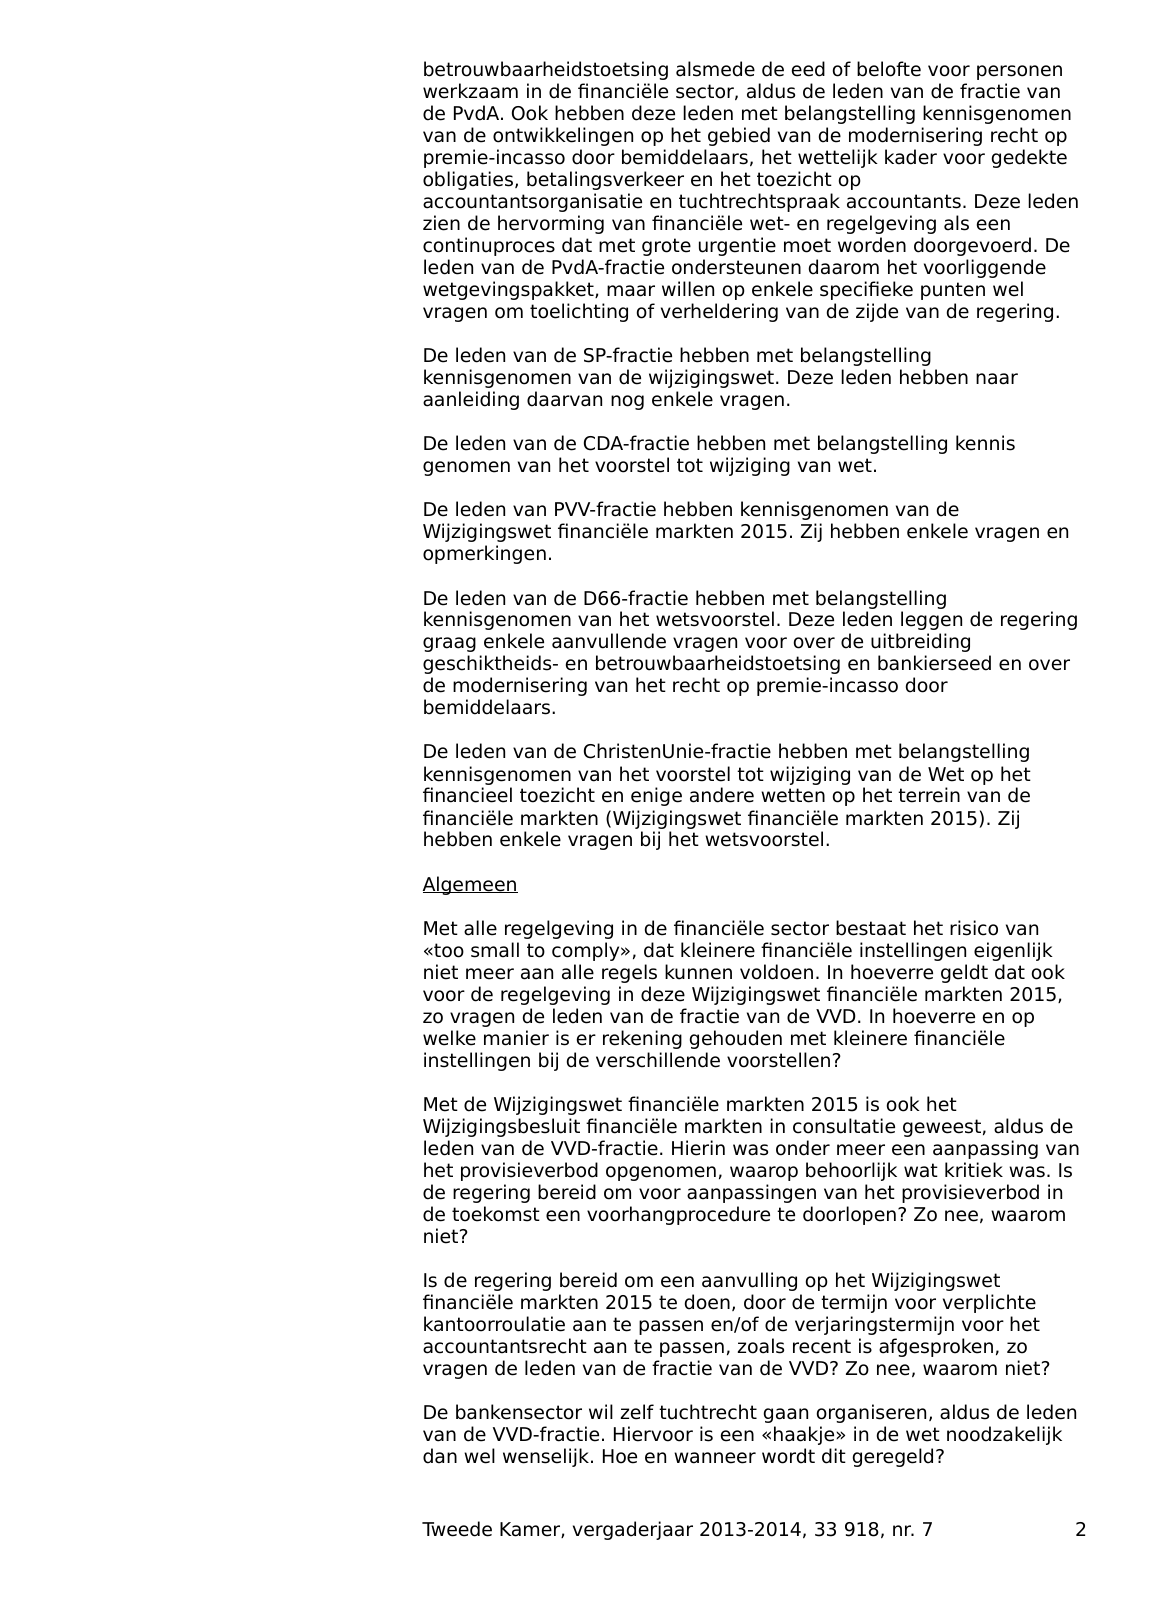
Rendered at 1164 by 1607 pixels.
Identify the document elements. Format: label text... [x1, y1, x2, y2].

subtitle Algemeen [422, 873, 1087, 896]
text De bankensector wil zelf tuchtrecht gaan organiseren, aldus de leden van de VVD-fractie. Hiervoor is een «haakje» in de wet noodzakelijk dan wel wenselijk. Hoe en wanneer wordt dit geregeld? [422, 1402, 1087, 1468]
text De leden van de D66-fractie hebben met belangstelling kennisgenomen van het wetsvoorstel. Deze leden leggen de regering graag enkele aanvullende vragen voor over de uitbreiding geschiktheids- en betrouwbaarheidstoetsing en bankierseed en over de modernisering van het recht op premie-incasso door bemiddelaars. [422, 587, 1087, 719]
text betrouwbaarheidstoetsing alsmede de eed of belofte voor personen werkzaam in de financiële sector, aldus de leden van de fractie van de PvdA. Ook hebben deze leden met belangstelling kennisgenomen van de ontwikkelingen op het gebied van de modernisering recht op premie-incasso door bemiddelaars, het wettelijk kader voor gedekte obligaties, betalingsverkeer en het toezicht op accountantsorganisatie en tuchtrechtspraak accountants. Deze leden zien de hervorming van financiële wet- en regelgeving als een continuproces dat met grote urgentie moet worden doorgevoerd. De leden van de PvdA-fractie ondersteunen daarom het voorliggende wetgevingspakket, maar willen op enkele specifieke punten wel vragen om toelichting of verheldering van de zijde van de regering. [422, 59, 1087, 323]
text De leden van de ChristenUnie-fractie hebben met belangstelling kennisgenomen van het voorstel tot wijziging van de Wet op het financieel toezicht en enige andere wetten op het terrein van de financiële markten (Wijzigingswet financiële markten 2015). Zij hebben enkele vragen bij het wetsvoorstel. [422, 741, 1087, 851]
text De leden van de CDA-fractie hebben met belangstelling kennis genomen van het voorstel tot wijziging van wet. [422, 433, 1087, 477]
text De leden van PVV-fractie hebben kennisgenomen van de Wijzigingswet financiële markten 2015. Zij hebben enkele vragen en opmerkingen. [422, 499, 1087, 565]
text De leden van de SP-fractie hebben met belangstelling kennisgenomen van de wijzigingswet. Deze leden hebben naar aanleiding daarvan nog enkele vragen. [422, 345, 1087, 411]
text Met de Wijzigingswet financiële markten 2015 is ook het Wijzigingsbesluit financiële markten in consultatie geweest, aldus de leden van de VVD-fractie. Hierin was onder meer een aanpassing van het provisieverbod opgenomen, waarop behoorlijk wat kritiek was. Is de regering bereid om voor aanpassingen van het provisieverbod in de toekomst een voorhangprocedure te doorlopen? Zo nee, waarom niet? [422, 1094, 1087, 1248]
text Is de regering bereid om een aanvulling op het Wijzigingswet financiële markten 2015 te doen, door de termijn voor verplichte kantoorroulatie aan te passen en/of de verjaringstermijn voor het accountantsrecht aan te passen, zoals recent is afgesproken, zo vragen de leden van de fractie van de VVD? Zo nee, waarom niet? [422, 1270, 1087, 1380]
text Met alle regelgeving in de financiële sector bestaat het risico van «too small to comply», dat kleinere financiële instellingen eigenlijk niet meer aan alle regels kunnen voldoen. In hoeverre geldt dat ook voor de regelgeving in deze Wijzigingswet financiële markten 2015, zo vragen de leden van de fractie van de VVD. In hoeverre en op welke manier is er rekening gehouden met kleinere financiële instellingen bij de verschillende voorstellen? [422, 918, 1087, 1072]
